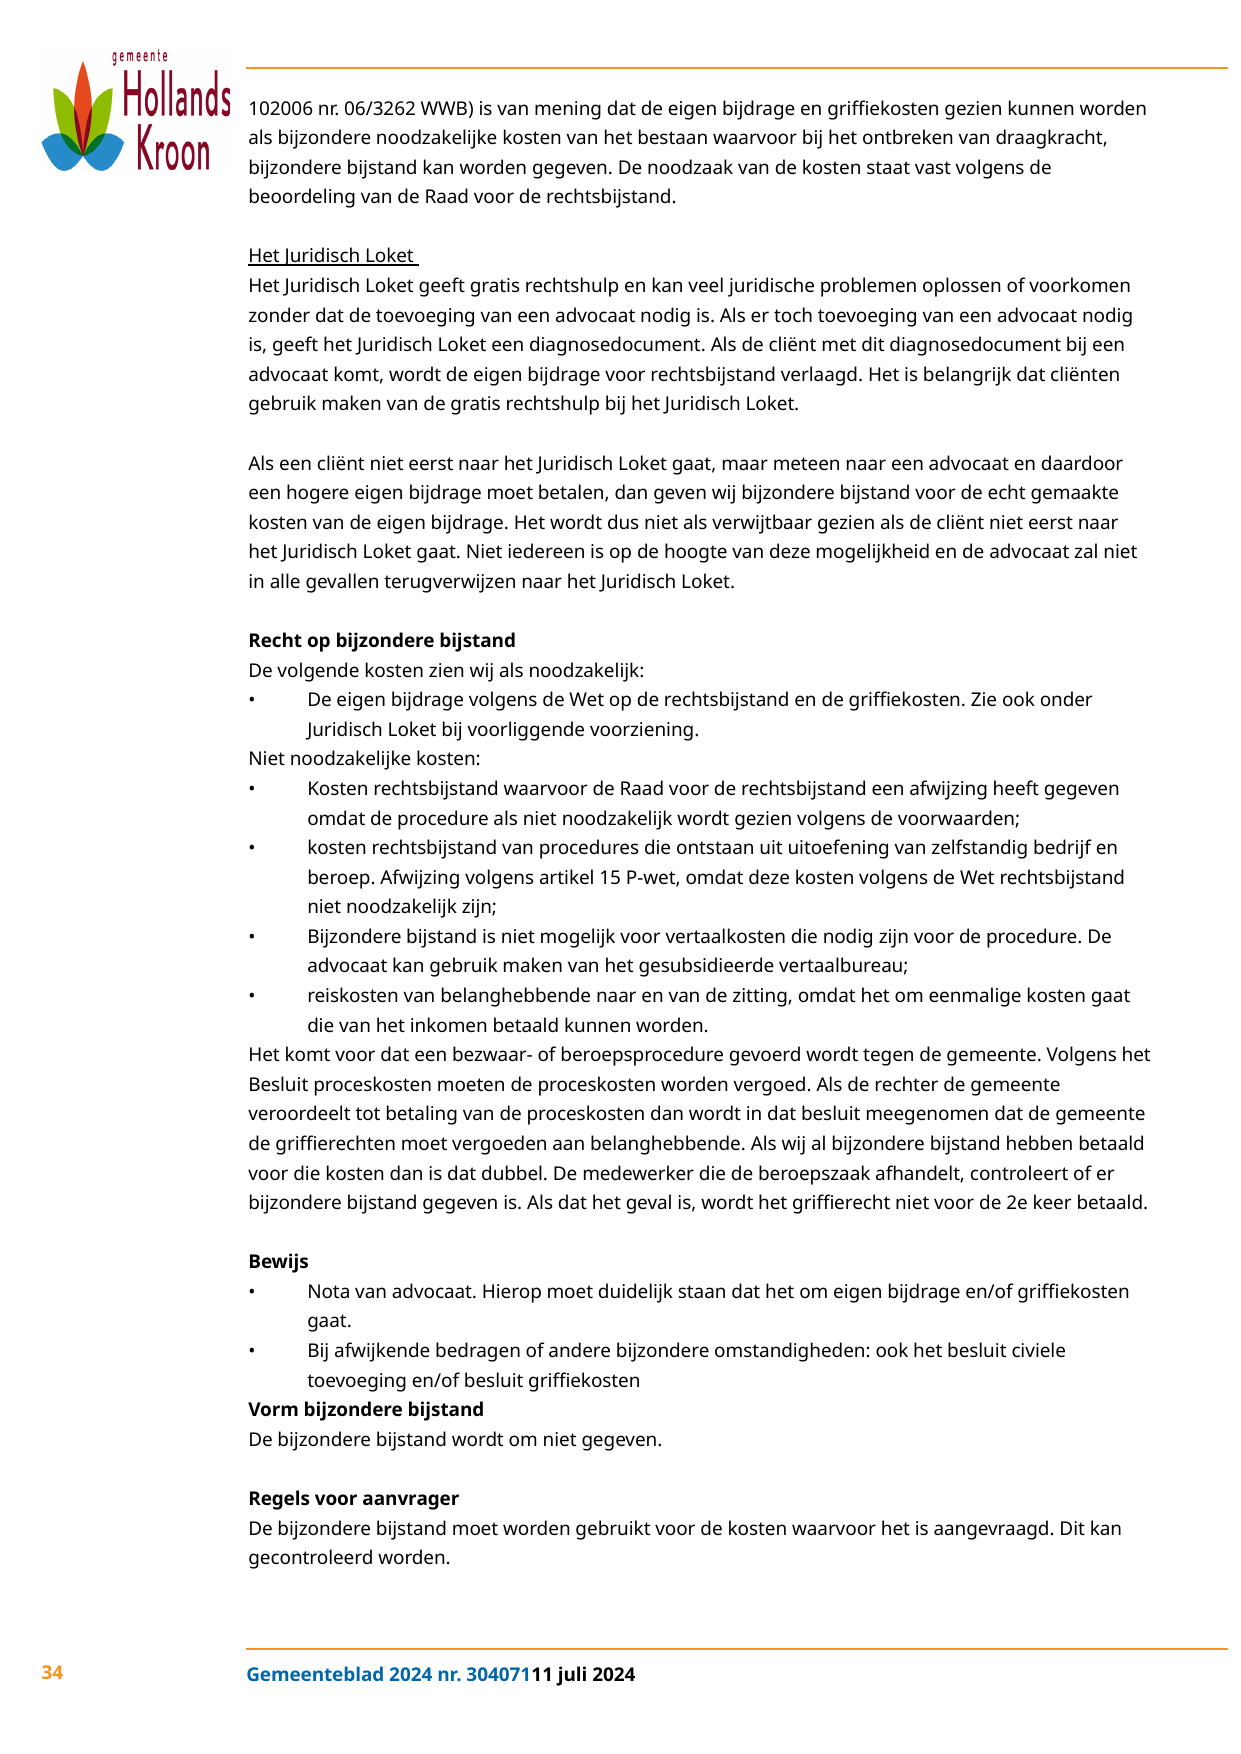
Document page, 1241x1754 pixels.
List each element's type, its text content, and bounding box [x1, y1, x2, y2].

list Bij afwijkende bedragen of andere bijzondere omstandigheden: ook het besluit civiele toevoeging en/of besluit griffiekosten [248, 1337, 1152, 1393]
text Bewijs [248, 1248, 1152, 1274]
text De volgende kosten zien wij als noodzakelijk: [248, 657, 1152, 683]
text Het Juridisch Loket [248, 243, 1152, 268]
list kosten rechtsbijstand van procedures die ontstaan uit uitoefening van zelfstandig bedrijf en beroep. Afwijzing volgens artikel 15 P-wet, omdat deze kosten volgens de Wet rechtsbijstand niet noodzakelijk zijn; [248, 834, 1152, 919]
list De eigen bijdrage volgens de Wet op de rechtsbijstand en de griffiekosten. Zie ook onder Juridisch Loket bij voorliggende voorziening. [248, 686, 1152, 742]
text Het komt voor dat een bezwaar- of beroepsprocedure gevoerd wordt tegen de gemeente. Volgens het Besluit proceskosten moeten de proceskosten worden vergoed. Als de rechter de gemeente veroordeelt tot betaling van de proceskosten dan wordt in dat besluit meegenomen dat de gemeente de griffierechten moet vergoeden aan belanghebbende. Als wij al bijzondere bijstand hebben betaald voor die kosten dan is dat dubbel. De medewerker die de beroepszaak afhandelt, controleert of er bijzondere bijstand gegeven is. Als dat het geval is, wordt het griffierecht niet voor de 2e keer betaald. [248, 1041, 1152, 1215]
list Kosten rechtsbijstand waarvoor de Raad voor de rechtsbijstand een afwijzing heeft gegeven omdat de procedure als niet noodzakelijk wordt gezien volgens de voorwaarden; [248, 775, 1152, 831]
text Recht op bijzondere bijstand [248, 627, 1152, 653]
list Nota van advocaat. Hierop moet duidelijk staan dat het om eigen bijdrage en/of griffiekosten gaat. [248, 1278, 1152, 1333]
text Het Juridisch Loket geeft gratis rechtshulp en kan veel juridische problemen oplossen of voorkomen zonder dat de toevoeging van een advocaat nodig is. Als er toch toevoeging van een advocaat nodig is, geeft het Juridisch Loket een diagnosedocument. Als de cliënt met dit diagnosedocument bij een advocaat komt, wordt de eigen bijdrage voor rechtsbijstand verlaagd. Het is belangrijk dat cliënten gebruik maken van de gratis rechtshulp bij het Juridisch Loket. [248, 272, 1152, 416]
text Als een cliënt niet eerst naar het Juridisch Loket gaat, maar meteen naar een advocaat en daardoor een hogere eigen bijdrage moet betalen, dan geven wij bijzondere bijstand voor de echt gemaakte kosten van de eigen bijdrage. Het wordt dus niet als verwijtbaar gezien als de cliënt niet eerst naar het Juridisch Loket gaat. Niet iedereen is op de hoogte van deze mogelijkheid en de advocaat zal niet in alle gevallen terugverwijzen naar het Juridisch Loket. [248, 450, 1152, 594]
text 102006 nr. 06/3262 WWB) is van mening dat de eigen bijdrage en griffiekosten gezien kunnen worden als bijzondere noodzakelijke kosten van het bestaan waarvoor bij het ontbreken van draagkracht, bijzondere bijstand kan worden gegeven. De noodzaak van de kosten staat vast volgens de beoordeling van de Raad voor de rechtsbijstand. [248, 95, 1152, 209]
list reiskosten van belanghebbende naar en van de zitting, omdat het om eenmalige kosten gaat die van het inkomen betaald kunnen worden. [248, 982, 1152, 1038]
text De bijzondere bijstand wordt om niet gegeven. [248, 1426, 1152, 1452]
list Bijzondere bijstand is niet mogelijk voor vertaalkosten die nodig zijn voor de procedure. De advocaat kan gebruik maken van het gesubsidieerde vertaalbureau; [248, 923, 1152, 978]
picture [41, 47, 231, 172]
text Niet noodzakelijke kosten: [248, 746, 1152, 771]
text Regels voor aanvrager [248, 1485, 1152, 1511]
text Vorm bijzondere bijstand [248, 1396, 1152, 1422]
text De bijzondere bijstand moet worden gebruikt voor de kosten waarvoor het is aangevraagd. Dit kan gecontroleerd worden. [248, 1515, 1152, 1570]
